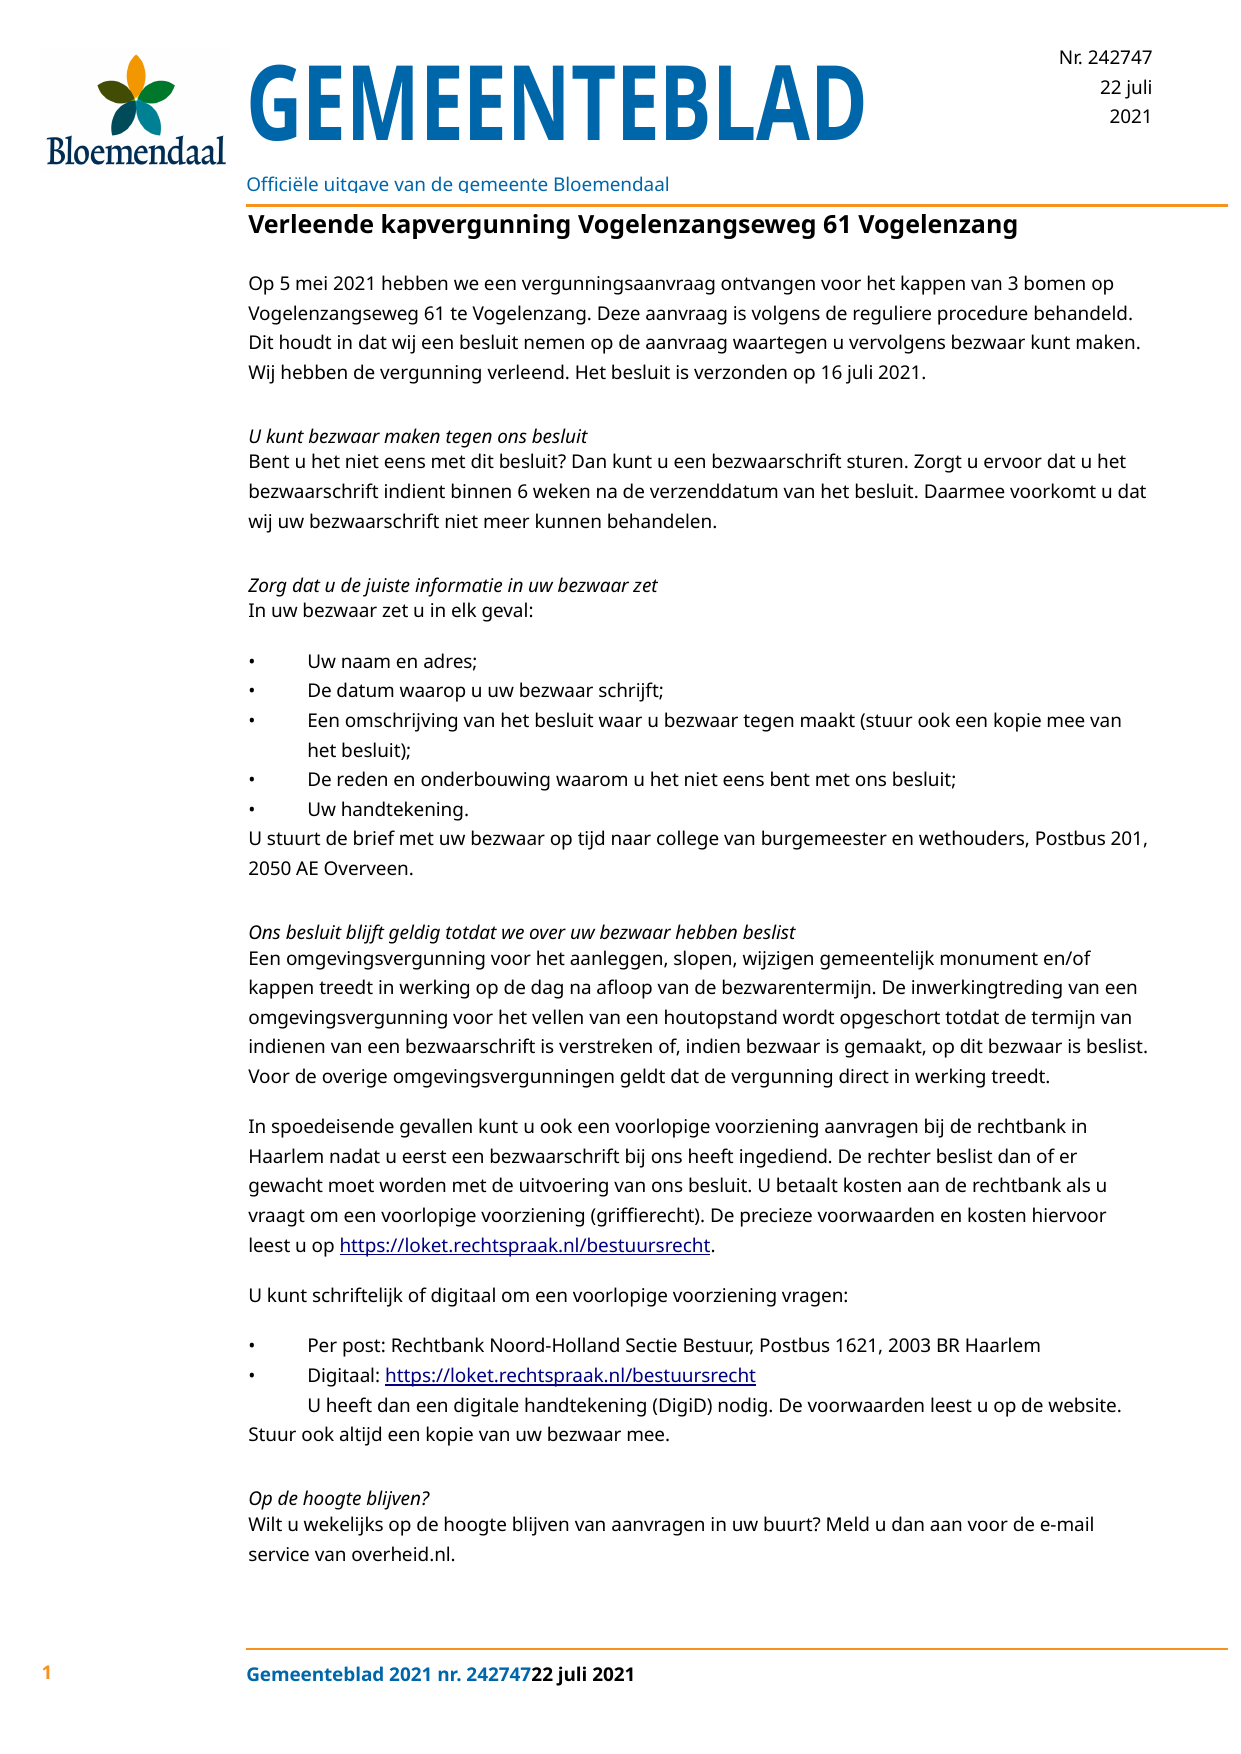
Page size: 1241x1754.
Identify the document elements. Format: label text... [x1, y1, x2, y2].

text Bent u het niet eens met dit besluit? Dan kunt u een bezwaarschrift sturen. Zorgt u ervoor dat u het bezwaarschrift indient binnen 6 weken na de verzenddatum van het besluit. Daarmee voorkomt u dat wij uw bezwaarschrift niet meer kunnen behandelen. [248, 449, 1152, 534]
text Zorg dat u de juiste informatie in uw bezwaar zet [248, 572, 1152, 598]
list U heeft dan een digitale handtekening (DigiD) nodig. De voorwaarden leest u op de website. [248, 1392, 1152, 1418]
text Ons besluit blijft geldig totdat we over uw bezwaar hebben beslist [248, 919, 1152, 945]
text Stuur ook altijd een kopie van uw bezwaar mee. [248, 1421, 1152, 1447]
text Een omgevingsvergunning voor het aanleggen, slopen, wijzigen gemeentelijk monument en/of kappen treedt in werking op de dag na afloop van de bezwarentermijn. De inwerkingtreding van een omgevingsvergunning voor het vellen van een houtopstand wordt opgeschort totdat de termijn van indienen van een bezwaarschrift is verstreken of, indien bezwaar is gemaakt, op dit bezwaar is beslist. Voor de overige omgevingsvergunningen geldt dat de vergunning direct in werking treedt. [248, 945, 1152, 1089]
text Verleende kapvergunning Vogelenzangseweg 61 Vogelenzang [248, 207, 1152, 241]
text Wilt u wekelijks op de hoogte blijven van aanvragen in uw buurt? Meld u dan aan voor de e-mail service van overheid.nl. [248, 1511, 1152, 1566]
list Uw naam en adres; [248, 648, 1152, 674]
text U stuurt de brief met uw bezwaar op tijd naar college van burgemeester en wethouders, Postbus 201, 2050 AE Overveen. [248, 826, 1152, 881]
text Op de hoogte blijven? [248, 1485, 1152, 1511]
list Digitaal: https://loket.rechtspraak.nl/bestuursrecht [248, 1362, 1152, 1388]
list De datum waarop u uw bezwaar schrijft; [248, 678, 1152, 703]
list Per post: Rechtbank Noord-Holland Sectie Bestuur, Postbus 1621, 2003 BR Haarlem [248, 1333, 1152, 1358]
list De reden en onderbouwing waarom u het niet eens bent met ons besluit; [248, 766, 1152, 792]
list Een omschrijving van het besluit waar u bezwaar tegen maakt (stuur ook een kopie mee van het besluit); [248, 707, 1152, 762]
text U kunt bezwaar maken tegen ons besluit [248, 423, 1152, 449]
text Op 5 mei 2021 hebben we een vergunningsaanvraag ontvangen voor het kappen van 3 bomen op Vogelenzangseweg 61 te Vogelenzang. Deze aanvraag is volgens de reguliere procedure behandeld. Dit houdt in dat wij een besluit nemen op de aanvraag waartegen u vervolgens bezwaar kunt maken. Wij hebben de vergunning verleend. Het besluit is verzonden op 16 juli 2021. [248, 270, 1152, 385]
text In uw bezwaar zet u in elk geval: [248, 598, 1152, 623]
text U kunt schriftelijk of digitaal om een voorlopige voorziening vragen: [248, 1282, 1152, 1308]
text In spoedeisende gevallen kunt u ook een voorlopige voorziening aanvragen bij de rechtbank in Haarlem nadat u eerst een bezwaarschrift bij ons heeft ingediend. De rechter beslist dan of er gewacht moet worden met de uitvoering van ons besluit. U betaalt kosten aan de rechtbank als u vraagt om een voorlopige voorziening (griffierecht). De precieze voorwaarden en kosten hiervoor leest u op https://loket.rechtspraak.nl/bestuursrecht. [248, 1113, 1152, 1258]
list Uw handtekening. [248, 796, 1152, 822]
picture [41, 47, 231, 172]
